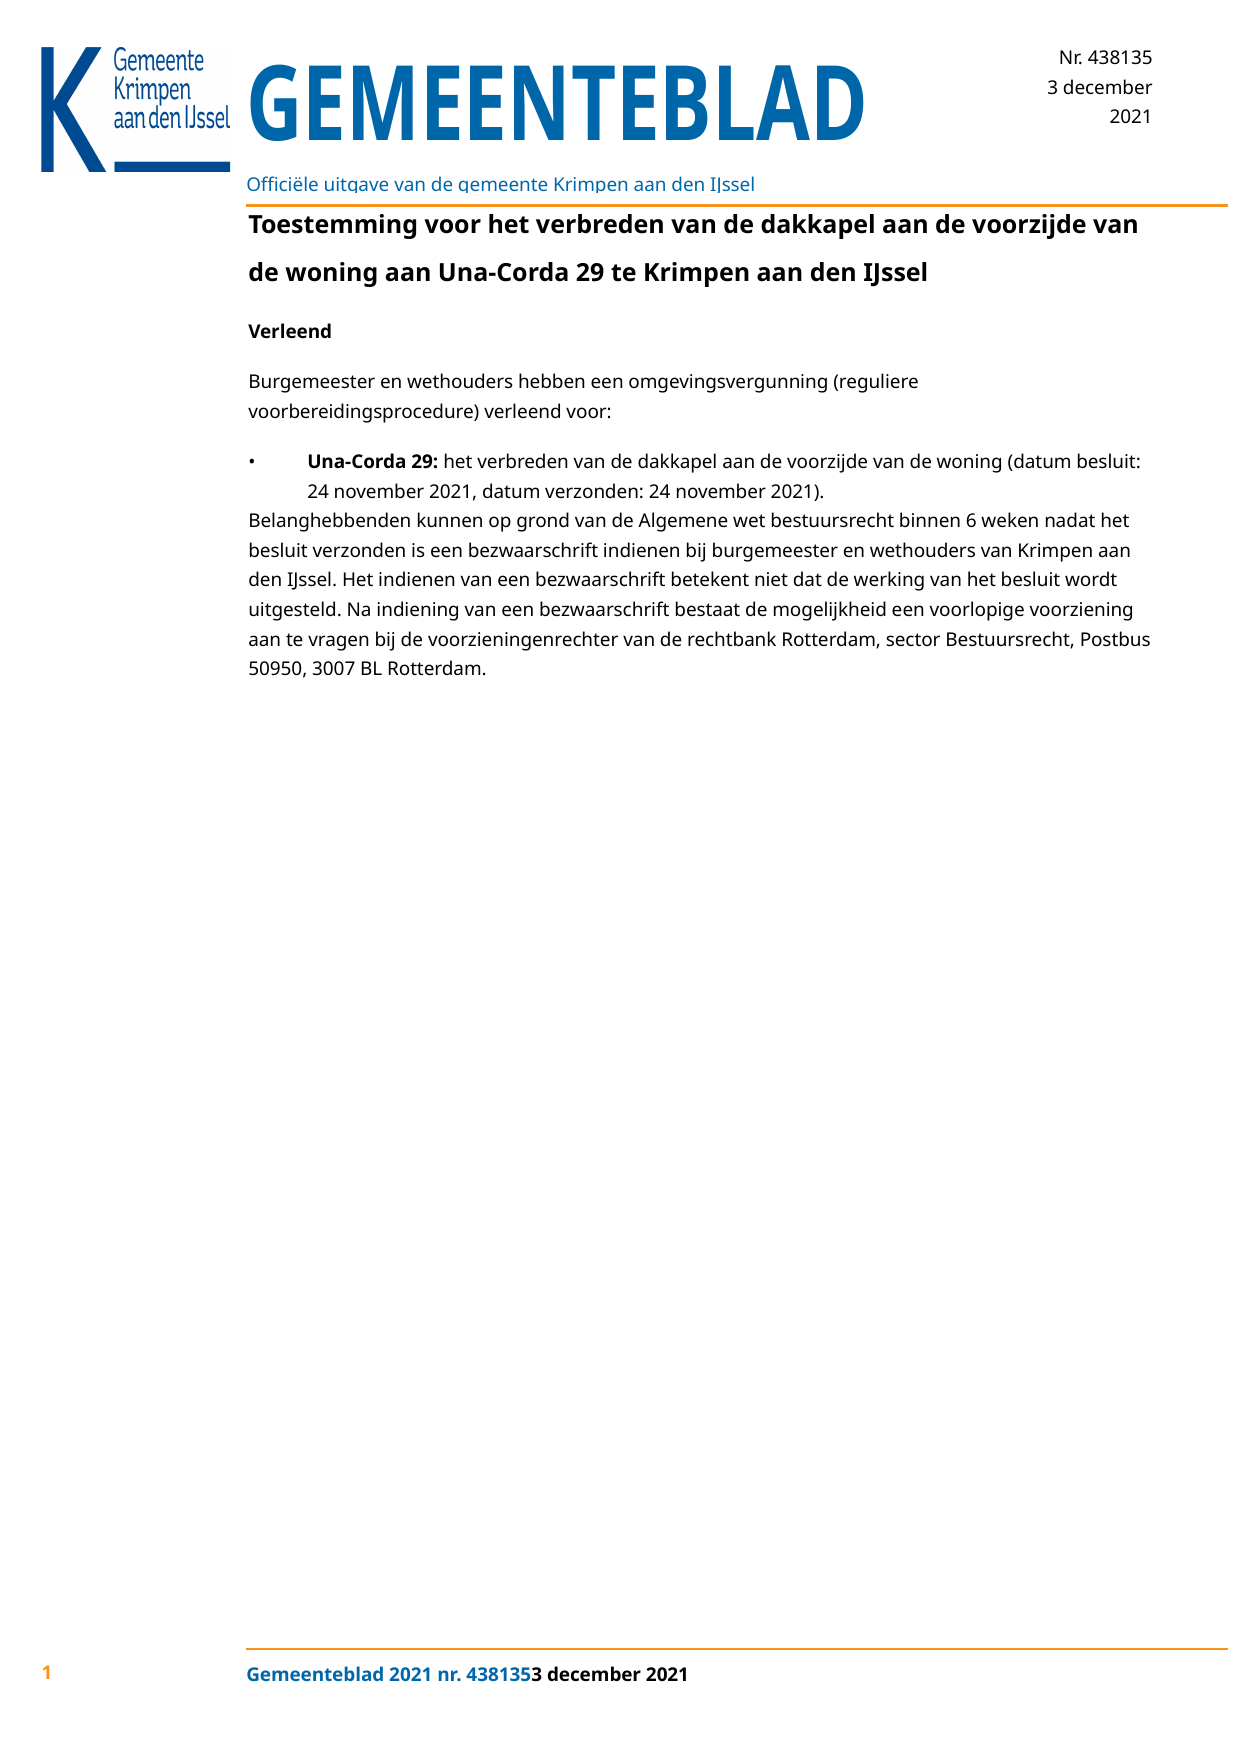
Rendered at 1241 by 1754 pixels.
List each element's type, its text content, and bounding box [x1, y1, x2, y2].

text Burgemeester en wethouders hebben een omgevingsvergunning (reguliere voorbereidingsprocedure) verleend voor: [248, 368, 1152, 424]
list Una-Corda 29: het verbreden van de dakkapel aan de voorzijde van de woning (datum besluit: 24 november 2021, datum verzonden: 24 november 2021). [248, 448, 1152, 504]
text Toestemming voor het verbreden van de dakkapel aan de voorzijde van de woning aan Una-Corda 29 te Krimpen aan den IJssel [248, 207, 1152, 288]
text Verleend [248, 318, 1152, 344]
picture [41, 47, 231, 172]
text Belanghebbenden kunnen op grond van de Algemene wet bestuursrecht binnen 6 weken nadat het besluit verzonden is een bezwaarschrift indienen bij burgemeester en wethouders van Krimpen aan den IJssel. Het indienen van een bezwaarschrift betekent niet dat de werking van het besluit wordt uitgesteld. Na indiening van een bezwaarschrift bestaat de mogelijkheid een voorlopige voorziening aan te vragen bij de voorzieningenrechter van de rechtbank Rotterdam, sector Bestuursrecht, Postbus 50950, 3007 BL Rotterdam. [248, 507, 1152, 681]
